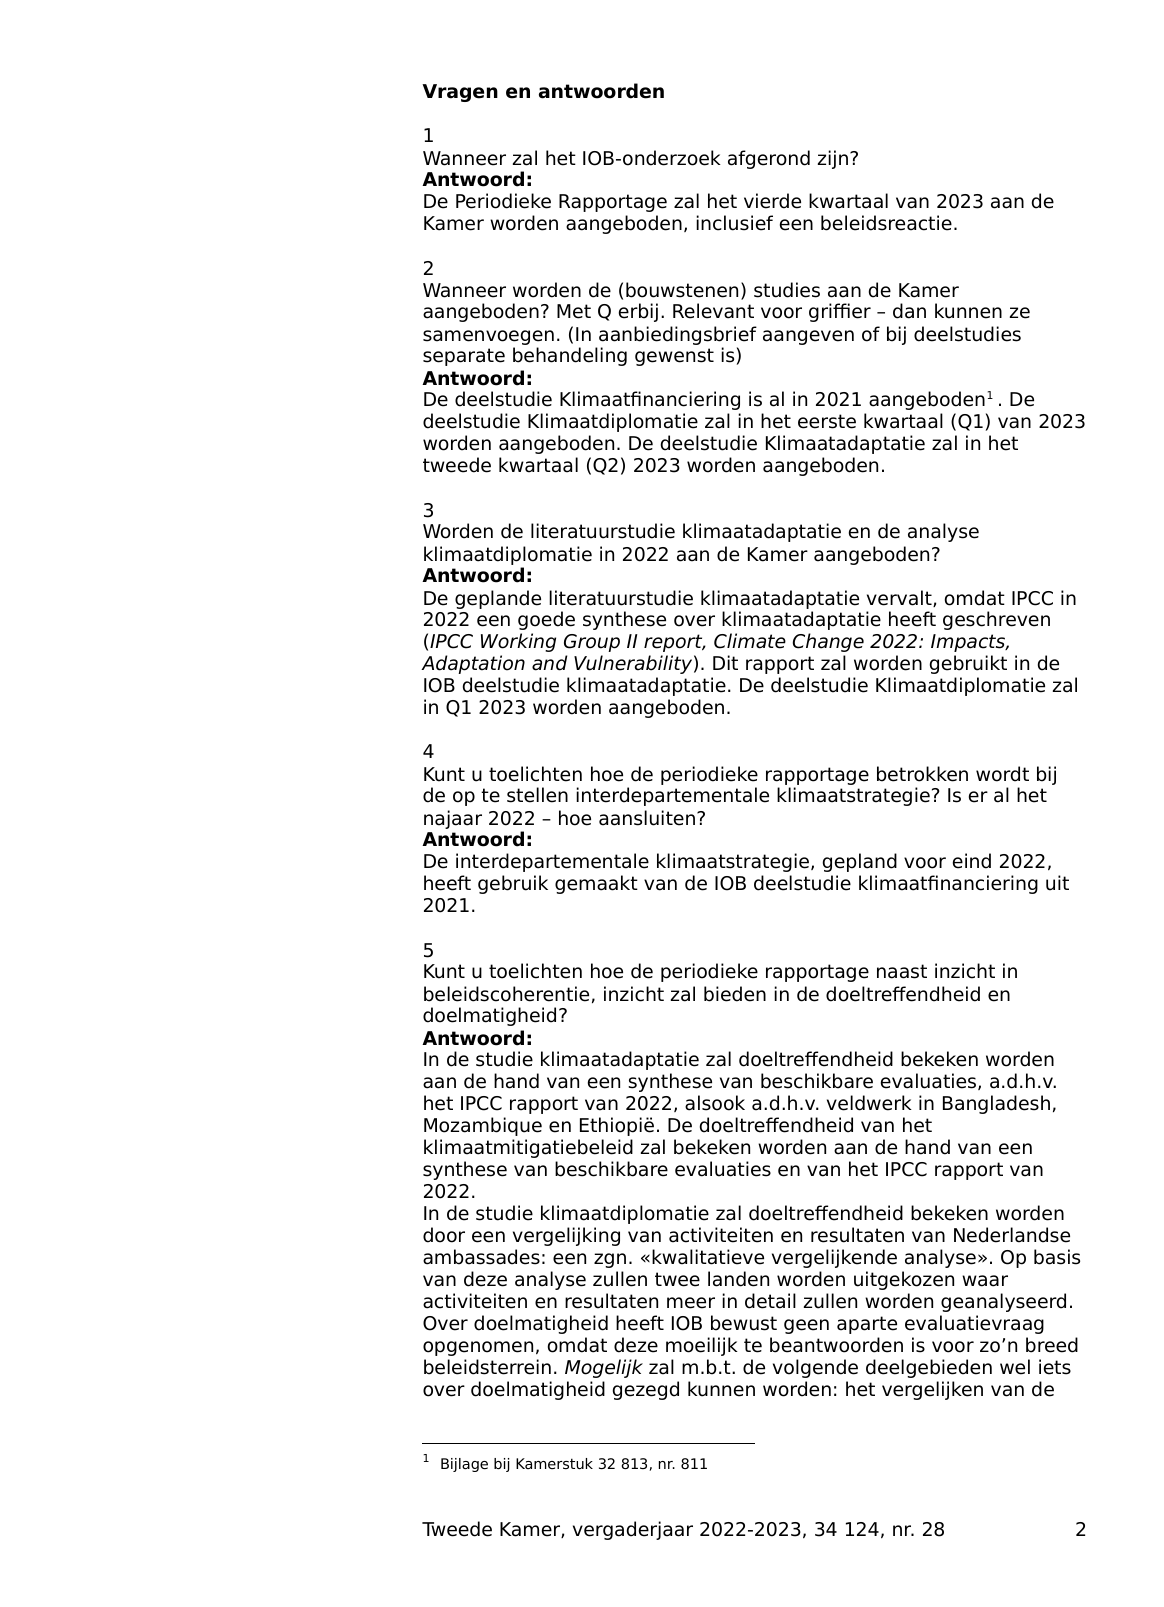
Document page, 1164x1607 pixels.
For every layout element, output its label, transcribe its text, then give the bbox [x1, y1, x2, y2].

text Kunt u toelichten hoe de periodieke rapportage betrokken wordt bij de op te stellen interdepartementale klimaatstrategie? Is er al het najaar 2022 – hoe aansluiten? [422, 763, 1087, 829]
text De interdepartementale klimaatstrategie, gepland voor eind 2022, heeft gebruik gemaakt van de IOB deelstudie klimaatfinanciering uit 2021. [422, 851, 1087, 917]
text 5 [422, 939, 1087, 961]
subtitle Vragen en antwoorden [422, 81, 1087, 103]
text Antwoord: [422, 565, 1087, 587]
text Kunt u toelichten hoe de periodieke rapportage naast inzicht in beleidscoherentie, inzicht zal bieden in de doeltreffendheid en doelmatigheid? [422, 961, 1087, 1027]
text Worden de literatuurstudie klimaatadaptatie en de analyse klimaatdiplomatie in 2022 aan de Kamer aangeboden? [422, 521, 1087, 565]
text 4 [422, 741, 1087, 763]
text Wanneer worden de (bouwstenen) studies aan de Kamer aangeboden? Met Q erbij. Relevant voor griffier – dan kunnen ze samenvoegen. (In aanbiedingsbrief aangeven of bij deelstudies separate behandeling gewenst is) [422, 279, 1087, 367]
text 3 [422, 499, 1087, 521]
text Antwoord: [422, 367, 1087, 389]
text De deelstudie Klimaatfinanciering is al in 2021 aangeboden. De deelstudie Klimaatdiplomatie zal in het eerste kwartaal (Q1) van 2023 worden aangeboden. De deelstudie Klimaatadaptatie zal in het tweede kwartaal (Q2) 2023 worden aangeboden. [422, 389, 1087, 477]
text Antwoord: [422, 1027, 1087, 1049]
text De geplande literatuurstudie klimaatadaptatie vervalt, omdat IPCC in 2022 een goede synthese over klimaatadaptatie heeft geschreven (IPCC Working Group II report, Climate Change 2022: Impacts, Adaptation and Vulnerability). Dit rapport zal worden gebruikt in de IOB deelstudie klimaatadaptatie. De deelstudie Klimaatdiplomatie zal in Q1 2023 worden aangeboden. [422, 587, 1087, 719]
text Bijlage bij Kamerstuk 32 813, nr. 811 [422, 1452, 1087, 1474]
text 1 [422, 125, 1087, 147]
text Antwoord: [422, 169, 1087, 191]
text Over doelmatigheid heeft IOB bewust geen aparte evaluatievraag opgenomen, omdat deze moeilijk te beantwoorden is voor zo’n breed beleidsterrein. Mogelijk zal m.b.t. de volgende deelgebieden wel iets over doelmatigheid gezegd kunnen worden: het vergelijken van de [422, 1313, 1087, 1401]
text Antwoord: [422, 829, 1087, 851]
text De Periodieke Rapportage zal het vierde kwartaal van 2023 aan de Kamer worden aangeboden, inclusief een beleidsreactie. [422, 191, 1087, 235]
text In de studie klimaatadaptatie zal doeltreffendheid bekeken worden aan de hand van een synthese van beschikbare evaluaties, a.d.h.v. het IPCC rapport van 2022, alsook a.d.h.v. veldwerk in Bangladesh, Mozambique en Ethiopië. De doeltreffendheid van het klimaatmitigatiebeleid zal bekeken worden aan de hand van een synthese van beschikbare evaluaties en van het IPCC rapport van 2022. [422, 1049, 1087, 1203]
text Wanneer zal het IOB-onderzoek afgerond zijn? [422, 147, 1087, 169]
text 2 [422, 257, 1087, 279]
text In de studie klimaatdiplomatie zal doeltreffendheid bekeken worden door een vergelijking van activiteiten en resultaten van Nederlandse ambassades: een zgn. «kwalitatieve vergelijkende analyse». Op basis van deze analyse zullen twee landen worden uitgekozen waar activiteiten en resultaten meer in detail zullen worden geanalyseerd. [422, 1203, 1087, 1313]
